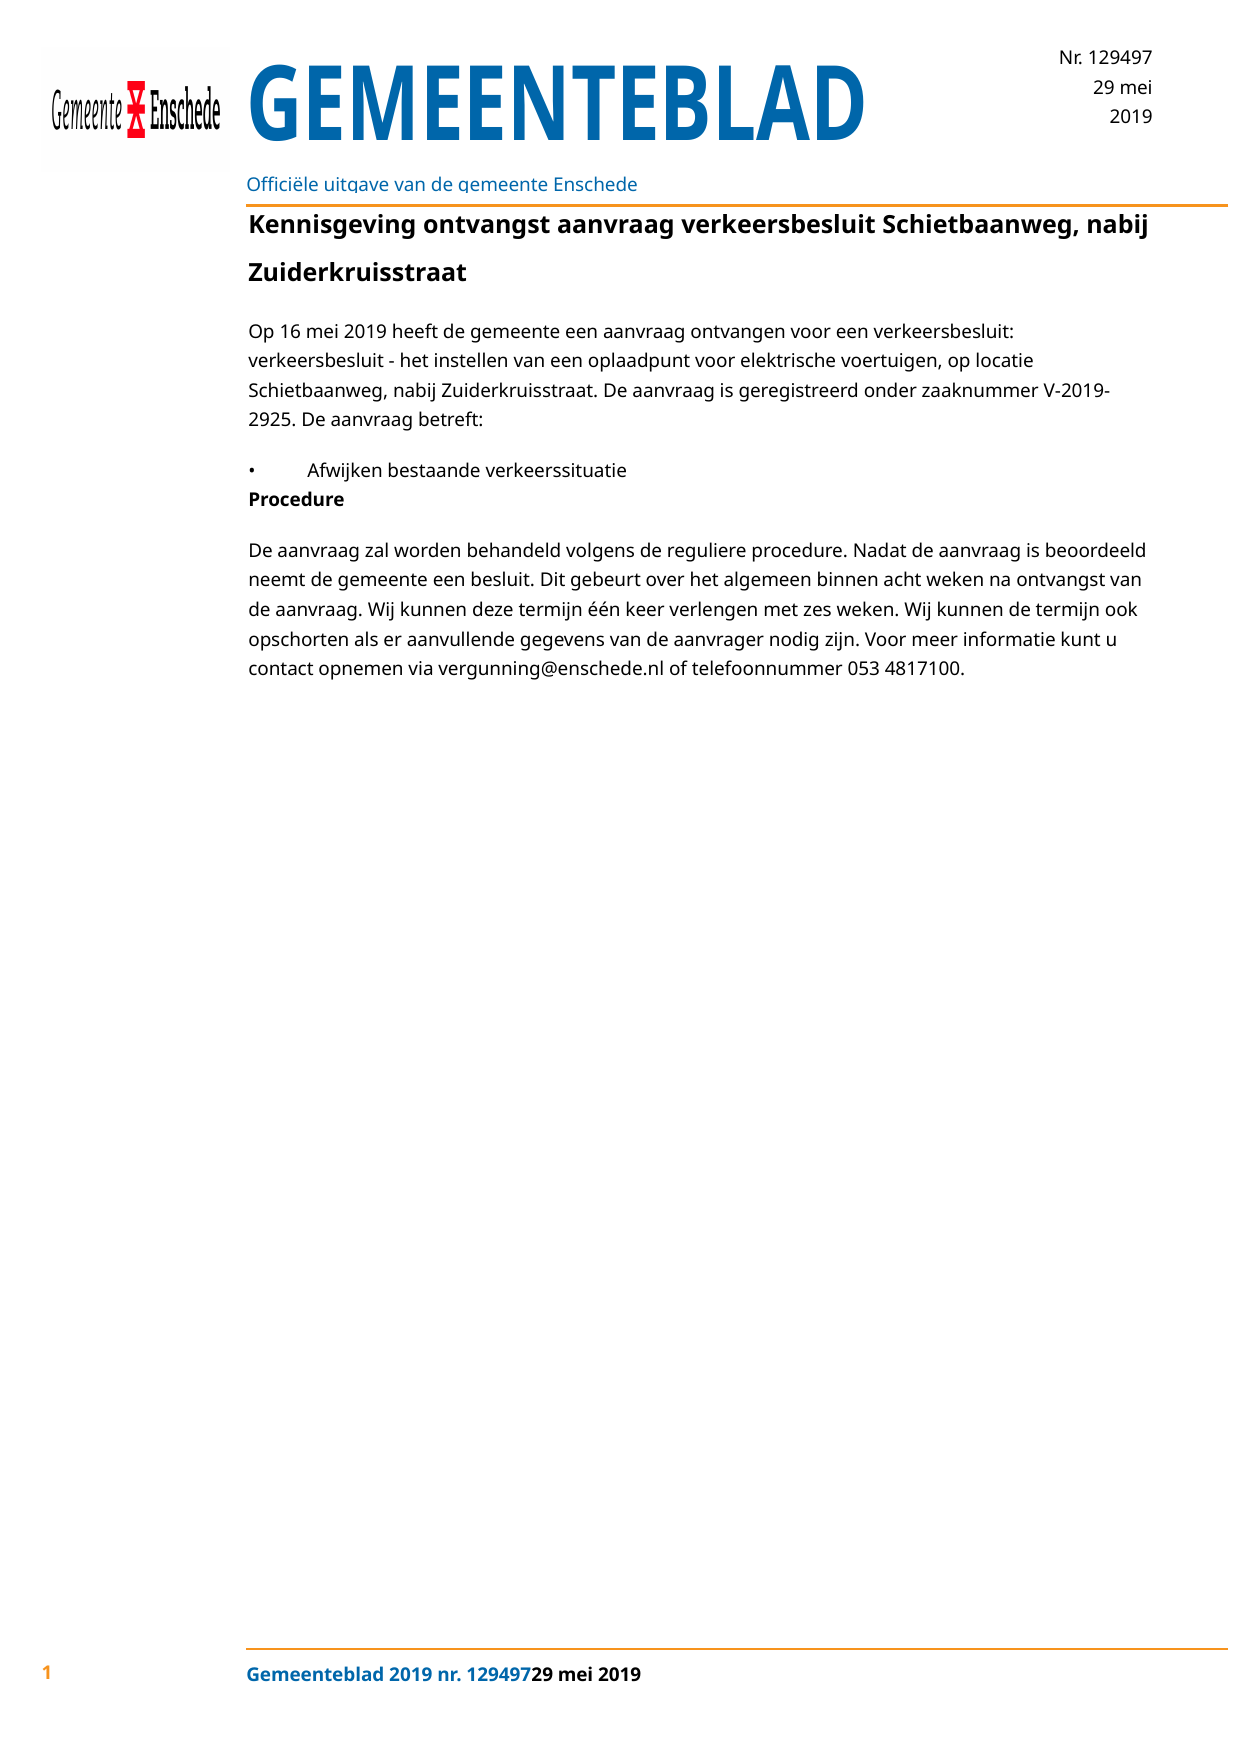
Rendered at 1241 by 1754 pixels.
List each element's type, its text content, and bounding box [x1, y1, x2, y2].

text Procedure [248, 487, 1152, 512]
text Kennisgeving ontvangst aanvraag verkeersbesluit Schietbaanweg, nabij Zuiderkruisstraat [248, 207, 1152, 288]
text Op 16 mei 2019 heeft de gemeente een aanvraag ontvangen voor een verkeersbesluit: verkeersbesluit - het instellen van een oplaadpunt voor elektrische voertuigen, op locatie Schietbaanweg, nabij Zuiderkruisstraat. De aanvraag is geregistreerd onder zaaknummer V-2019-2925. De aanvraag betreft: [248, 318, 1152, 432]
picture [41, 47, 231, 172]
text De aanvraag zal worden behandeld volgens de reguliere procedure. Nadat de aanvraag is beoordeeld neemt de gemeente een besluit. Dit gebeurt over het algemeen binnen acht weken na ontvangst van de aanvraag. Wij kunnen deze termijn één keer verlengen met zes weken. Wij kunnen de termijn ook opschorten als er aanvullende gegevens van de aanvrager nodig zijn. Voor meer informatie kunt u contact opnemen via vergunning@enschede.nl of telefoonnummer 053 4817100. [248, 537, 1152, 681]
list Afwijken bestaande verkeerssituatie [248, 457, 1152, 483]
